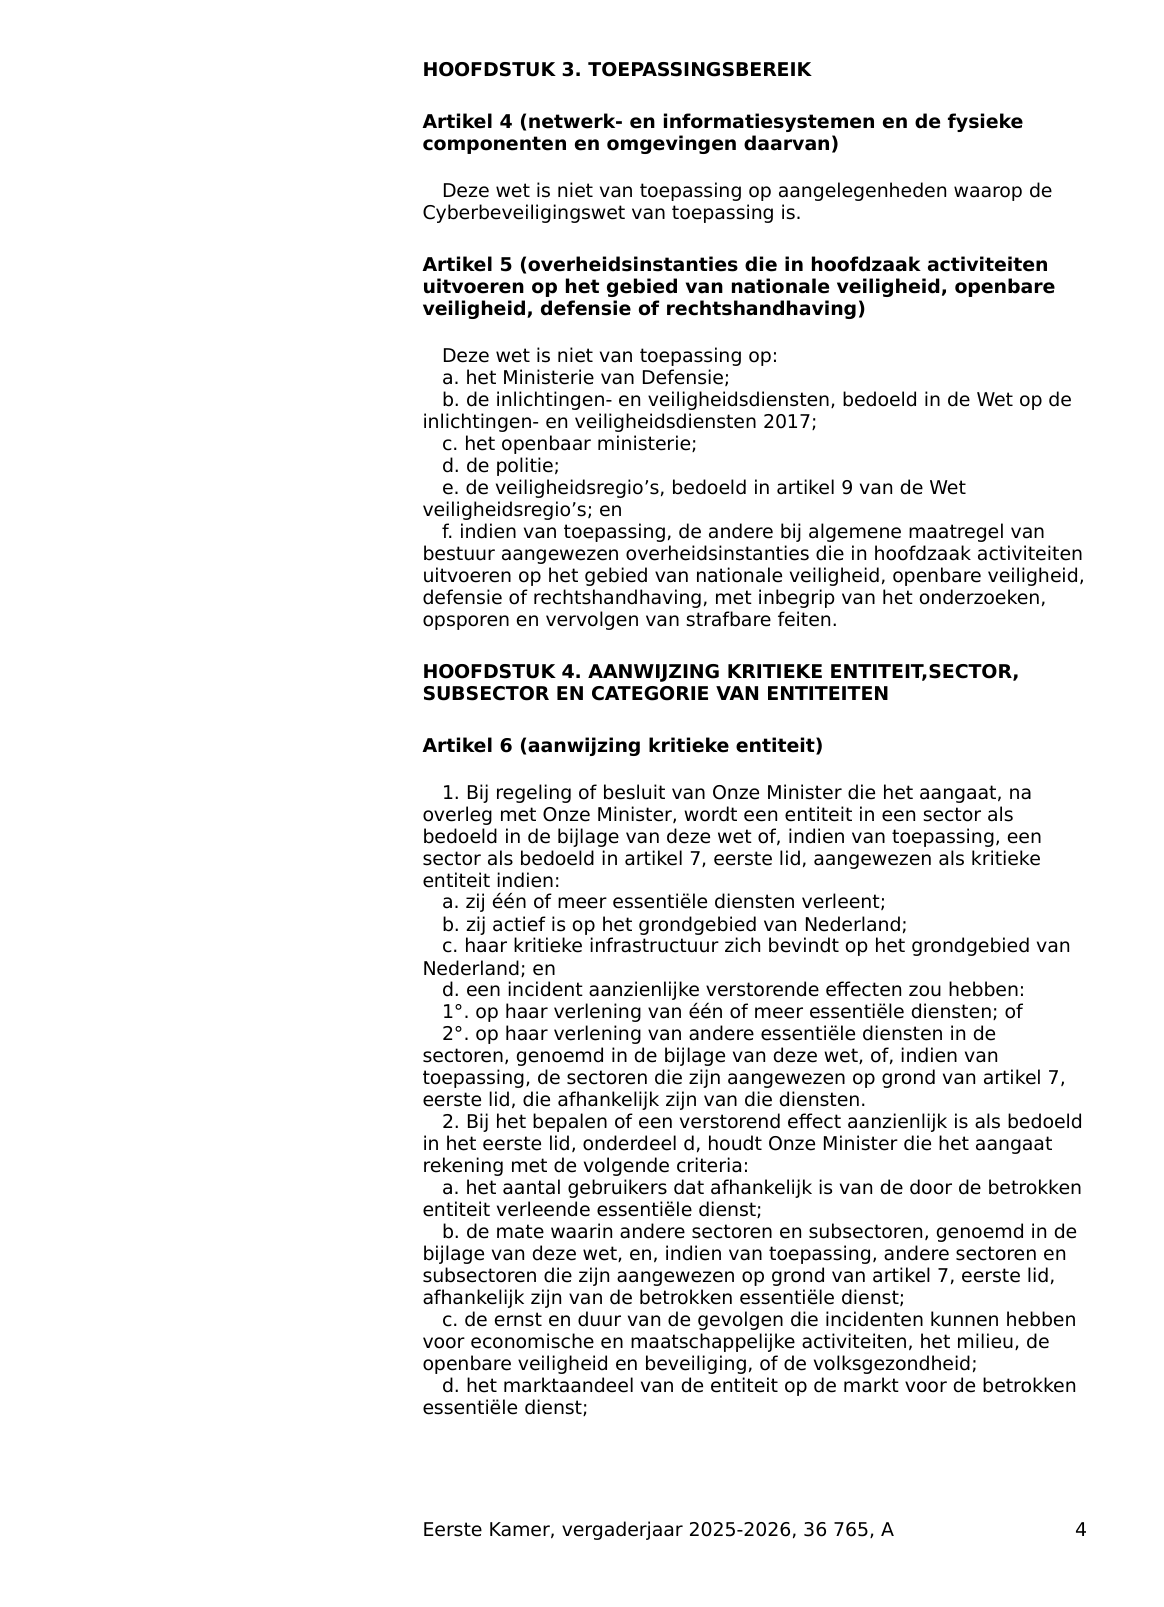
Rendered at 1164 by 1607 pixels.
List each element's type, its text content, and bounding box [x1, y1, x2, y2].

text a. het Ministerie van Defensie; [422, 367, 1087, 389]
subtitle HOOFDSTUK 4. AANWIJZING KRITIEKE ENTITEIT,SECTOR, SUBSECTOR EN CATEGORIE VAN ENTITEITEN [422, 661, 1087, 704]
subtitle Artikel 6 (aanwijzing kritieke entiteit) [422, 734, 1087, 757]
text a. het aantal gebruikers dat afhankelijk is van de door de betrokken entiteit verleende essentiële dienst; [422, 1177, 1087, 1221]
text b. de inlichtingen- en veiligheidsdiensten, bedoeld in de Wet op de inlichtingen- en veiligheidsdiensten 2017; [422, 389, 1087, 433]
text d. de politie; [422, 455, 1087, 477]
text Deze wet is niet van toepassing op aangelegenheden waarop de Cyberbeveiligingswet van toepassing is. [422, 180, 1087, 224]
text c. haar kritieke infrastructuur zich bevindt op het grondgebied van Nederland; en [422, 935, 1087, 979]
text a. zij één of meer essentiële diensten verleent; [422, 891, 1087, 913]
text b. de mate waarin andere sectoren en subsectoren, genoemd in de bijlage van deze wet, en, indien van toepassing, andere sectoren en subsectoren die zijn aangewezen op grond van artikel 7, eerste lid, afhankelijk zijn van de betrokken essentiële dienst; [422, 1221, 1087, 1309]
text c. het openbaar ministerie; [422, 433, 1087, 455]
text c. de ernst en duur van de gevolgen die incidenten kunnen hebben voor economische en maatschappelijke activiteiten, het milieu, de openbare veiligheid en beveiliging, of de volksgezondheid; [422, 1309, 1087, 1375]
text f. indien van toepassing, de andere bij algemene maatregel van bestuur aangewezen overheidsinstanties die in hoofdzaak activiteiten uitvoeren op het gebied van nationale veiligheid, openbare veiligheid, defensie of rechtshandhaving, met inbegrip van het onderzoeken, opsporen en vervolgen van strafbare feiten. [422, 521, 1087, 631]
text d. het marktaandeel van de entiteit op de markt voor de betrokken essentiële dienst; [422, 1375, 1087, 1419]
text Deze wet is niet van toepassing op: [422, 345, 1087, 367]
text 1°. op haar verlening van één of meer essentiële diensten; of [422, 1001, 1087, 1023]
subtitle Artikel 4 (netwerk- en informatiesystemen en de fysieke componenten en omgevingen daarvan) [422, 111, 1087, 155]
text 2°. op haar verlening van andere essentiële diensten in de sectoren, genoemd in de bijlage van deze wet, of, indien van toepassing, de sectoren die zijn aangewezen op grond van artikel 7, eerste lid, die afhankelijk zijn van die diensten. [422, 1023, 1087, 1111]
subtitle HOOFDSTUK 3. TOEPASSINGSBEREIK [422, 59, 1087, 81]
text b. zij actief is op het grondgebied van Nederland; [422, 913, 1087, 935]
subtitle Artikel 5 (overheidsinstanties die in hoofdzaak activiteiten uitvoeren op het gebied van nationale veiligheid, openbare veiligheid, defensie of rechtshandhaving) [422, 254, 1087, 320]
text 1. Bij regeling of besluit van Onze Minister die het aangaat, na overleg met Onze Minister, wordt een entiteit in een sector als bedoeld in de bijlage van deze wet of, indien van toepassing, een sector als bedoeld in artikel 7, eerste lid, aangewezen als kritieke entiteit indien: [422, 782, 1087, 891]
text d. een incident aanzienlijke verstorende effecten zou hebben: [422, 979, 1087, 1001]
text 2. Bij het bepalen of een verstorend effect aanzienlijk is als bedoeld in het eerste lid, onderdeel d, houdt Onze Minister die het aangaat rekening met de volgende criteria: [422, 1111, 1087, 1177]
text e. de veiligheidsregio’s, bedoeld in artikel 9 van de Wet veiligheidsregio’s; en [422, 477, 1087, 521]
